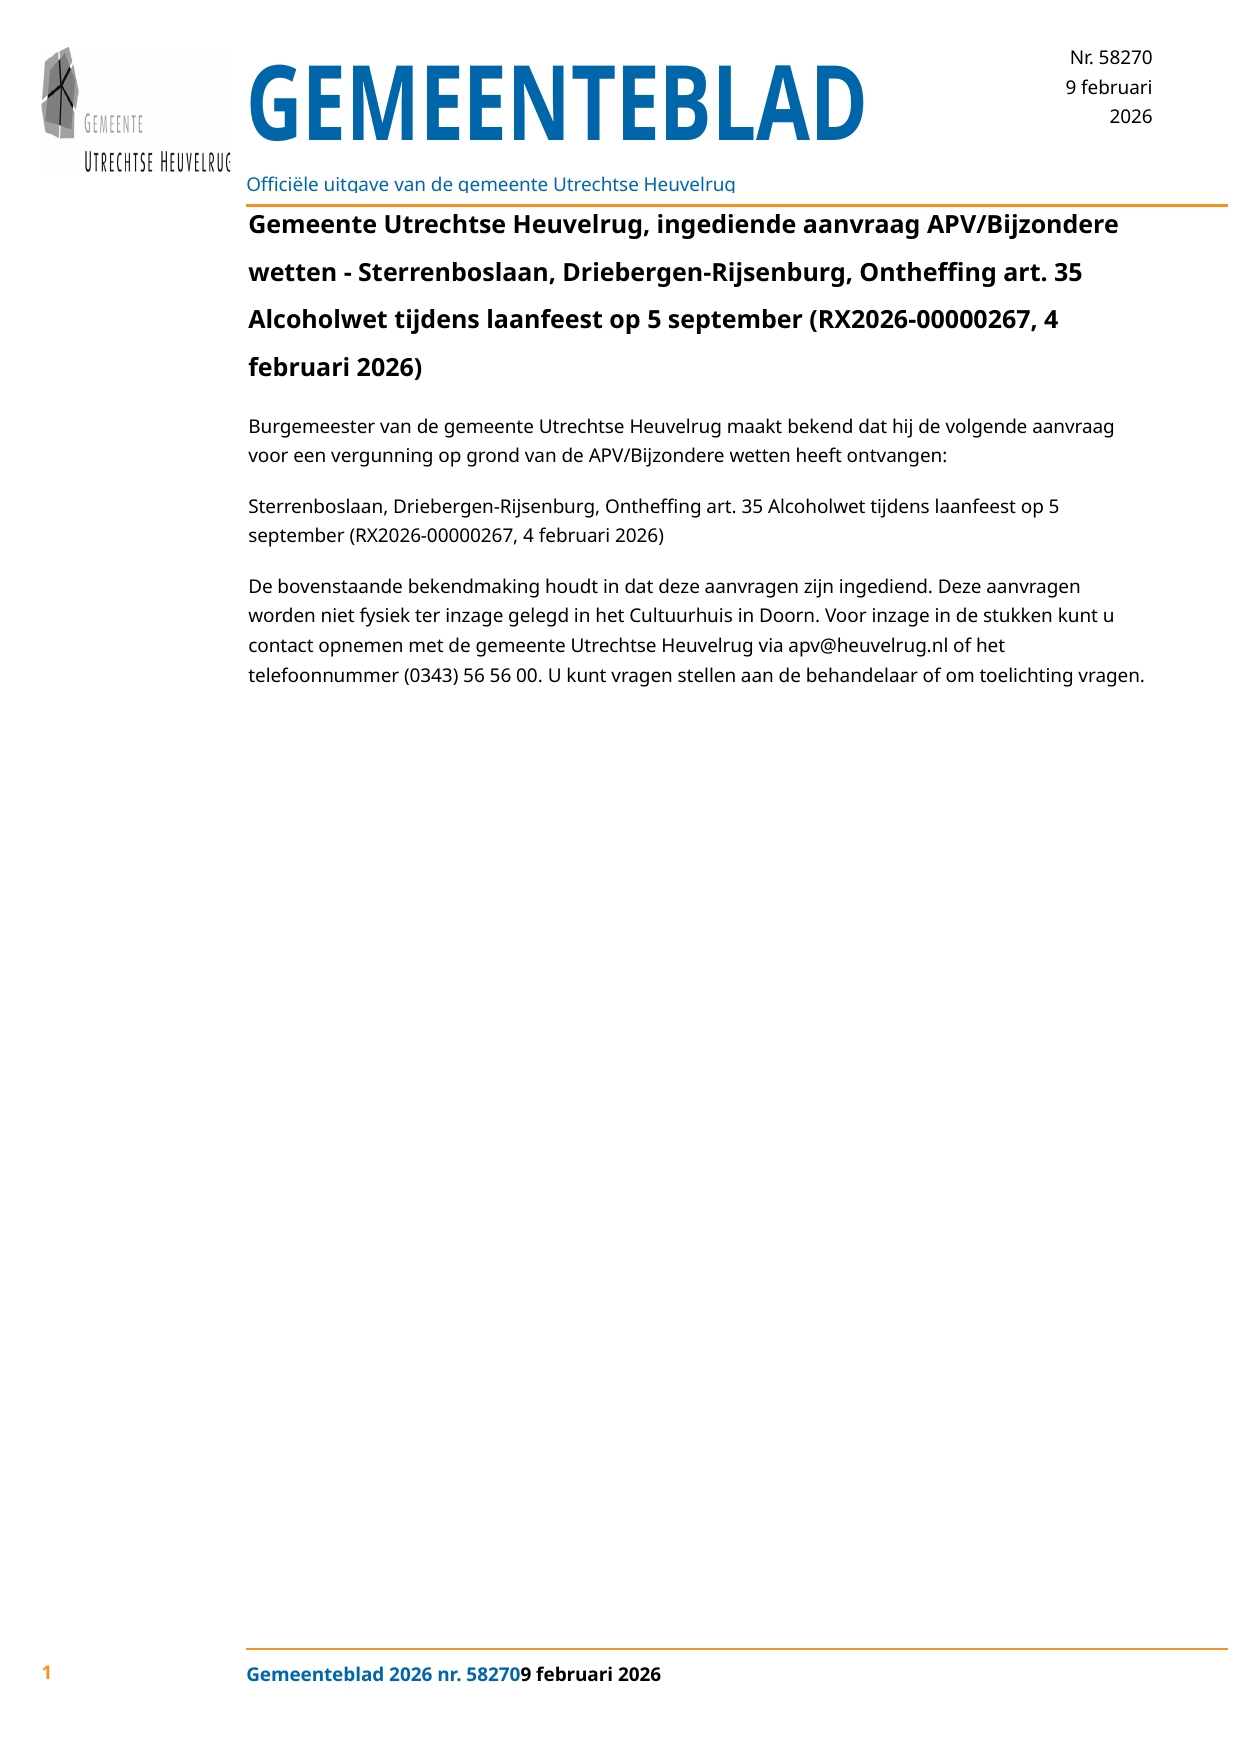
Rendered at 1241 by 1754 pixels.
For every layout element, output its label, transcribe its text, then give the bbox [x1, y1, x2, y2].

text Burgemeester van de gemeente Utrechtse Heuvelrug maakt bekend dat hij de volgende aanvraag voor een vergunning op grond van de APV/Bijzondere wetten heeft ontvangen: [248, 413, 1152, 468]
text Sterrenboslaan, Driebergen-Rijsenburg, Ontheffing art. 35 Alcoholwet tijdens laanfeest op 5 september (RX2026-00000267, 4 februari 2026) [248, 493, 1152, 548]
picture [41, 47, 231, 172]
text Gemeente Utrechtse Heuvelrug, ingediende aanvraag APV/Bijzondere wetten - Sterrenboslaan, Driebergen-Rijsenburg, Ontheffing art. 35 Alcoholwet tijdens laanfeest op 5 september (RX2026-00000267, 4 februari 2026) [248, 207, 1152, 384]
text De bovenstaande bekendmaking houdt in dat deze aanvragen zijn ingediend. Deze aanvragen worden niet fysiek ter inzage gelegd in het Cultuurhuis in Doorn. Voor inzage in de stukken kunt u contact opnemen met de gemeente Utrechtse Heuvelrug via apv@heuvelrug.nl of het telefoonnummer (0343) 56 56 00. U kunt vragen stellen aan de behandelaar of om toelichting vragen. [248, 573, 1152, 688]
